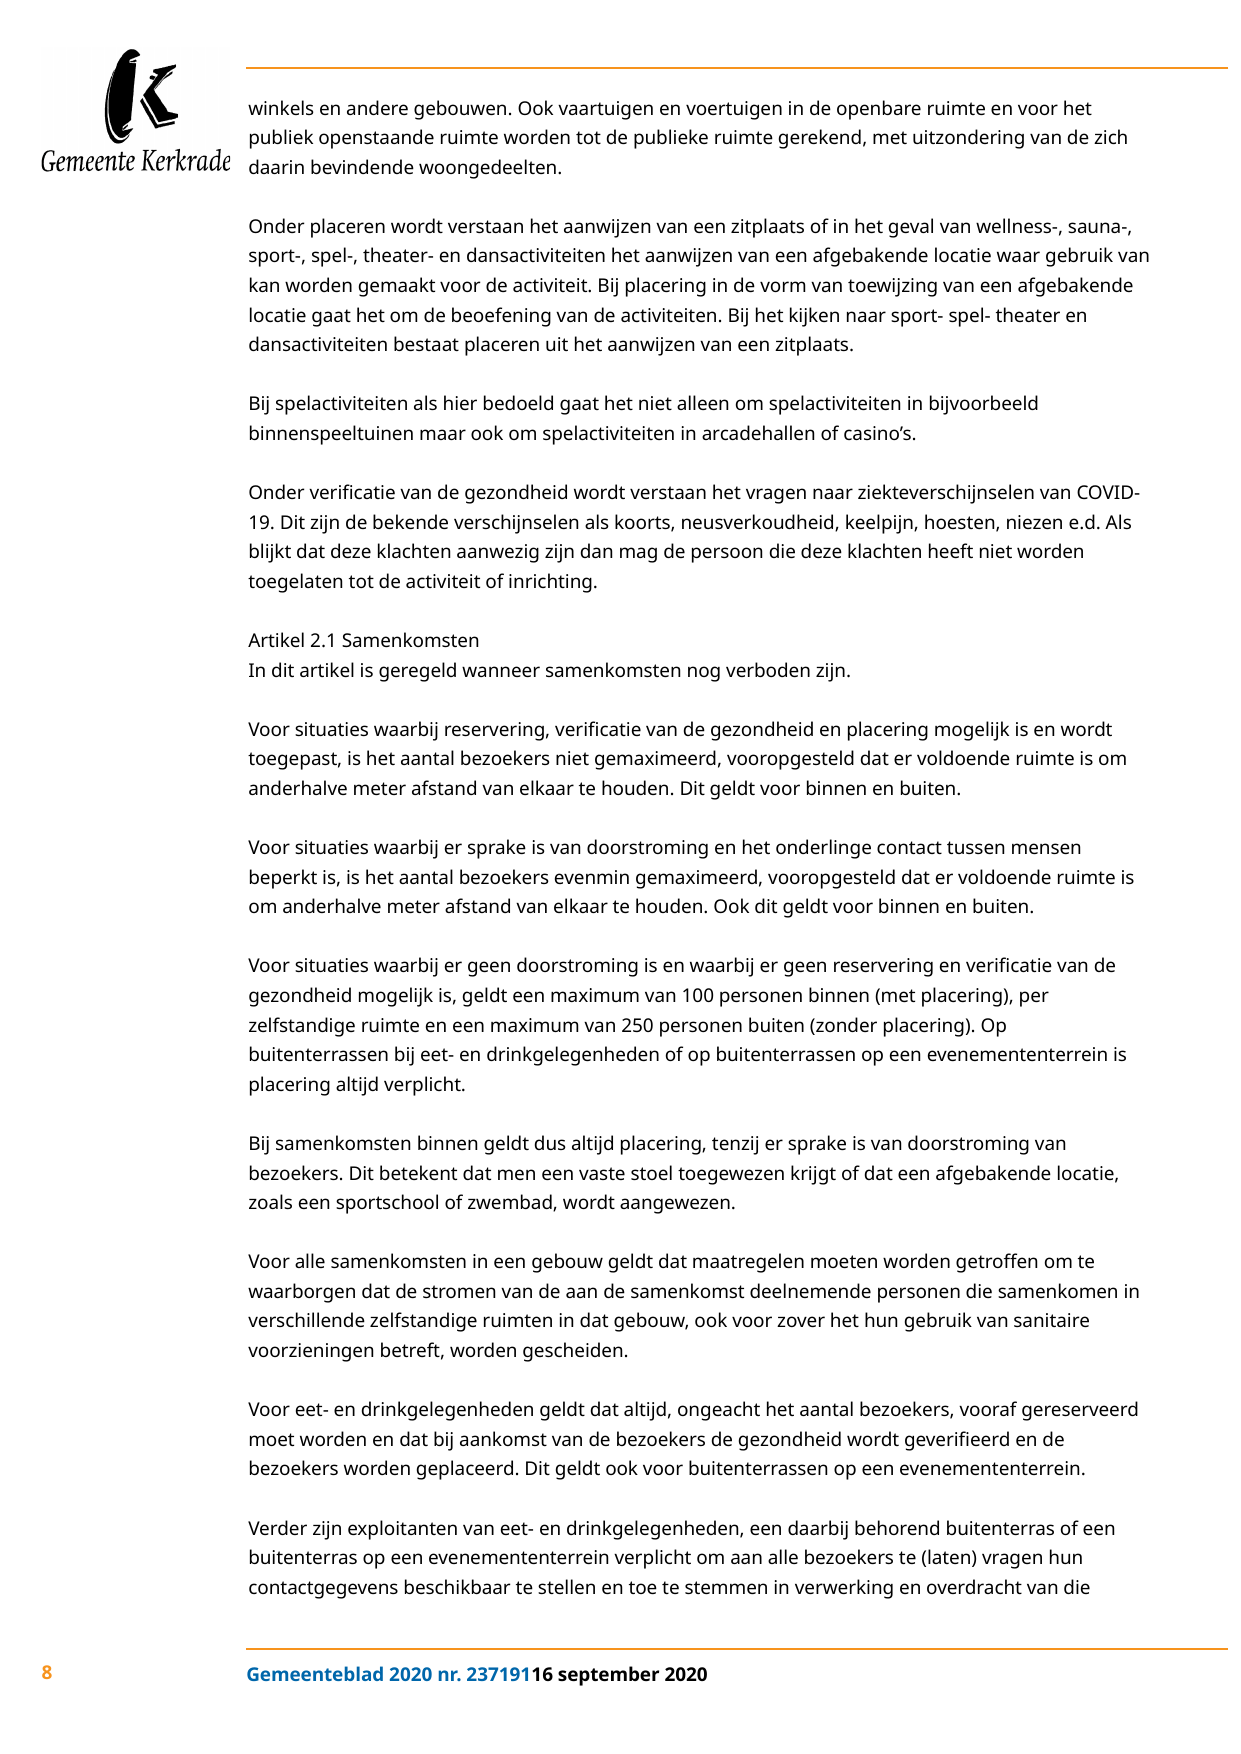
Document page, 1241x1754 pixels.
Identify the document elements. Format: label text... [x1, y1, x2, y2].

text Artikel 2.1 Samenkomsten [248, 627, 1152, 653]
text Bij spelactiviteiten als hier bedoeld gaat het niet alleen om spelactiviteiten in bijvoorbeeld binnenspeeltuinen maar ook om spelactiviteiten in arcadehallen of casino’s. [248, 391, 1152, 446]
text Verder zijn exploitanten van eet- en drinkgelegenheden, een daarbij behorend buitenterras of een buitenterras op een evenemententerrein verplicht om aan alle bezoekers te (laten) vragen hun contactgegevens beschikbaar te stellen en toe te stemmen in verwerking en overdracht van die [248, 1515, 1152, 1600]
text Voor alle samenkomsten in een gebouw geldt dat maatregelen moeten worden getroffen om te waarborgen dat de stromen van de aan de samenkomst deelnemende personen die samenkomen in verschillende zelfstandige ruimten in dat gebouw, ook voor zover het hun gebruik van sanitaire voorzieningen betreft, worden gescheiden. [248, 1248, 1152, 1363]
text In dit artikel is geregeld wanneer samenkomsten nog verboden zijn. [248, 657, 1152, 683]
text winkels en andere gebouwen. Ook vaartuigen en voertuigen in de openbare ruimte en voor het publiek openstaande ruimte worden tot de publieke ruimte gerekend, met uitzondering van de zich daarin bevindende woongedeelten. [248, 95, 1152, 180]
text Onder verificatie van de gezondheid wordt verstaan het vragen naar ziekteverschijnselen van COVID-19. Dit zijn de bekende verschijnselen als koorts, neusverkoudheid, keelpijn, hoesten, niezen e.d. Als blijkt dat deze klachten aanwezig zijn dan mag de persoon die deze klachten heeft niet worden toegelaten tot de activiteit of inrichting. [248, 479, 1152, 594]
text Voor situaties waarbij reservering, verificatie van de gezondheid en placering mogelijk is en wordt toegepast, is het aantal bezoekers niet gemaximeerd, vooropgesteld dat er voldoende ruimte is om anderhalve meter afstand van elkaar te houden. Dit geldt voor binnen en buiten. [248, 716, 1152, 801]
text Onder placeren wordt verstaan het aanwijzen van een zitplaats of in het geval van wellness-, sauna-, sport-, spel-, theater- en dansactiviteiten het aanwijzen van een afgebakende locatie waar gebruik van kan worden gemaakt voor de activiteit. Bij placering in de vorm van toewijzing van een afgebakende locatie gaat het om de beoefening van de activiteiten. Bij het kijken naar sport- spel- theater en dansactiviteiten bestaat placeren uit het aanwijzen van een zitplaats. [248, 213, 1152, 357]
text Voor situaties waarbij er sprake is van doorstroming en het onderlinge contact tussen mensen beperkt is, is het aantal bezoekers evenmin gemaximeerd, vooropgesteld dat er voldoende ruimte is om anderhalve meter afstand van elkaar te houden. Ook dit geldt voor binnen en buiten. [248, 834, 1152, 919]
text Voor situaties waarbij er geen doorstroming is en waarbij er geen reservering en verificatie van de gezondheid mogelijk is, geldt een maximum van 100 personen binnen (met placering), per zelfstandige ruimte en een maximum van 250 personen buiten (zonder placering). Op buitenterrassen bij eet- en drinkgelegenheden of op buitenterrassen op een evenemententerrein is placering altijd verplicht. [248, 953, 1152, 1097]
picture [41, 47, 231, 172]
text Bij samenkomsten binnen geldt dus altijd placering, tenzij er sprake is van doorstroming van bezoekers. Dit betekent dat men een vaste stoel toegewezen krijgt of dat een afgebakende locatie, zoals een sportschool of zwembad, wordt aangewezen. [248, 1130, 1152, 1215]
text Voor eet- en drinkgelegenheden geldt dat altijd, ongeacht het aantal bezoekers, vooraf gereserveerd moet worden en dat bij aankomst van de bezoekers de gezondheid wordt geverifieerd en de bezoekers worden geplaceerd. Dit geldt ook voor buitenterrassen op een evenemententerrein. [248, 1396, 1152, 1481]
